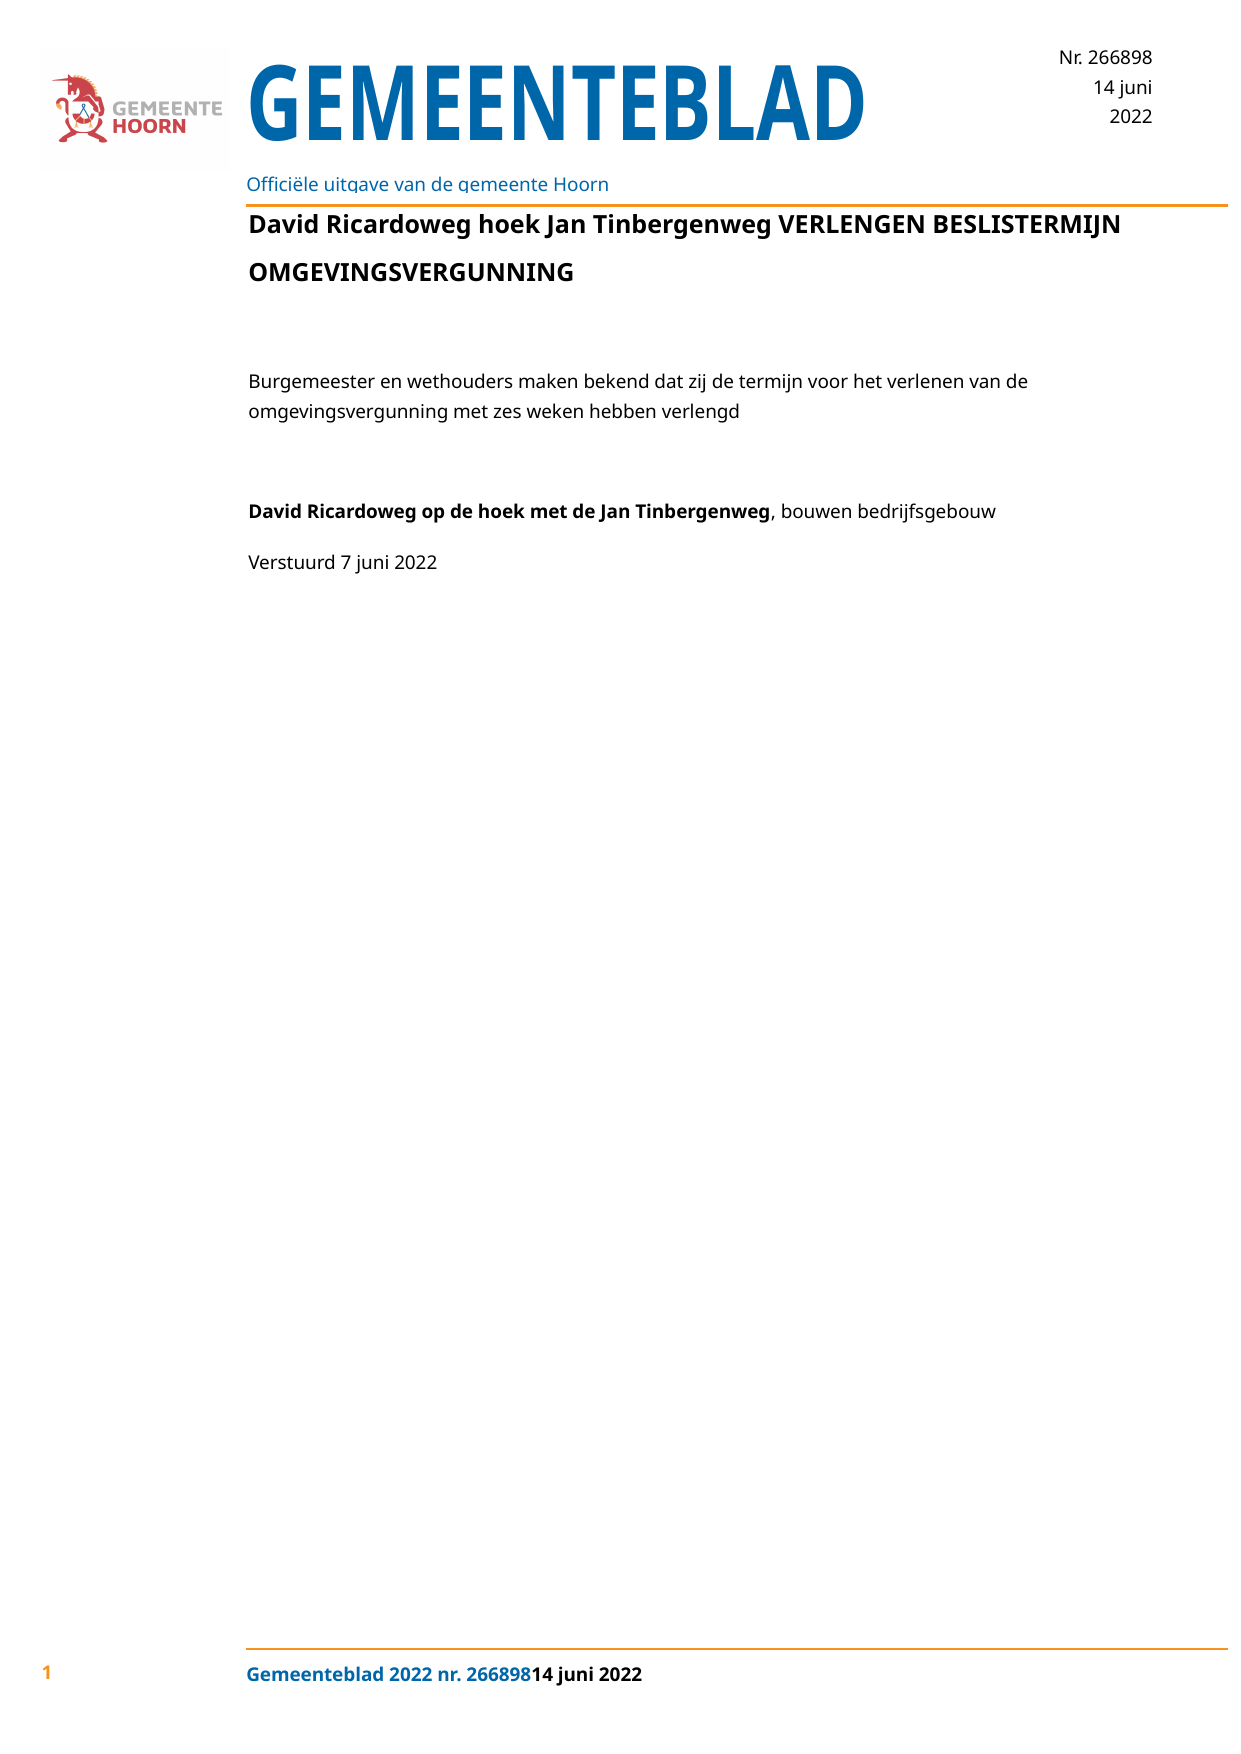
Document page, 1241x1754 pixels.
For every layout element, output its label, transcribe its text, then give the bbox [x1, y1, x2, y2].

text David Ricardoweg hoek Jan Tinbergenweg VERLENGEN BESLISTERMIJN OMGEVINGSVERGUNNING [248, 207, 1152, 288]
text Burgemeester en wethouders maken bekend dat zij de termijn voor het verlenen van de omgevingsvergunning met zes weken hebben verlengd [248, 368, 1152, 424]
picture [41, 47, 231, 172]
text Verstuurd 7 juni 2022 [248, 549, 1152, 575]
text David Ricardoweg op de hoek met de Jan Tinbergenweg, bouwen bedrijfsgebouw [248, 499, 1152, 524]
